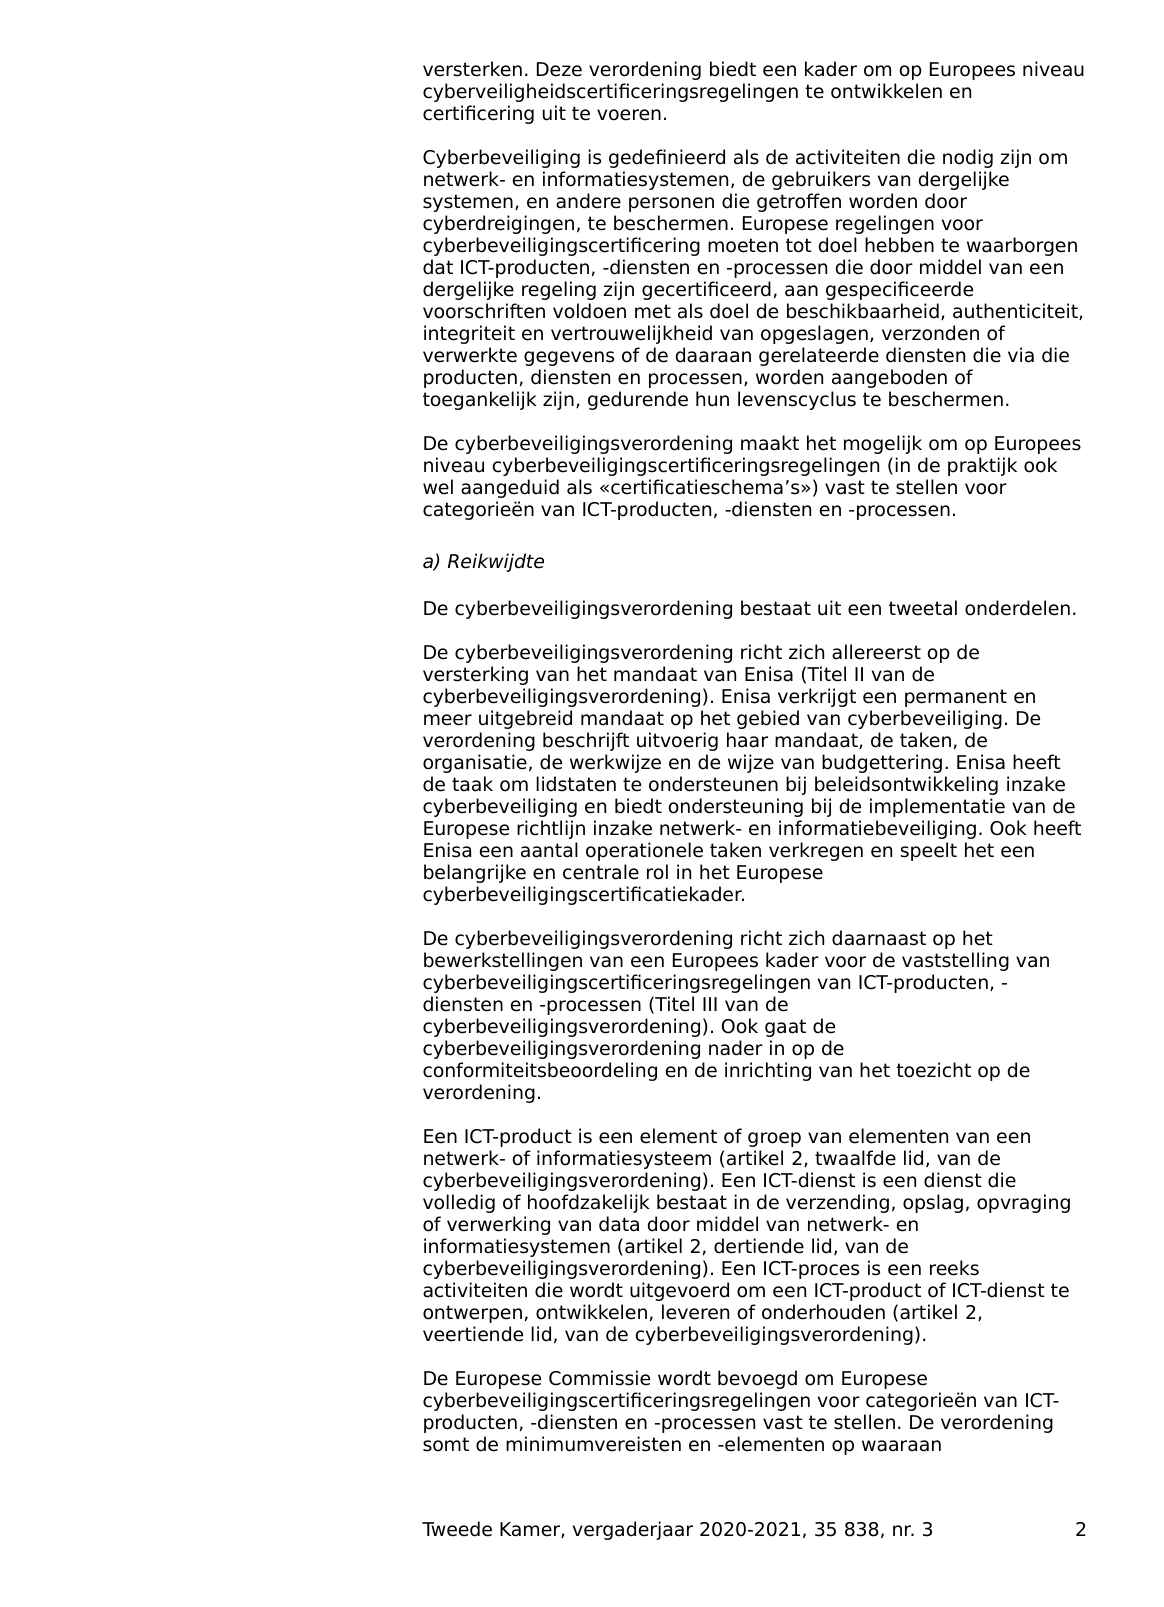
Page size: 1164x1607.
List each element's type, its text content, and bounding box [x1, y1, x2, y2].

text De cyberbeveiligingsverordening bestaat uit een tweetal onderdelen. [422, 598, 1087, 620]
text Cyberbeveiliging is gedefinieerd als de activiteiten die nodig zijn om netwerk- en informatiesystemen, de gebruikers van dergelijke systemen, en andere personen die getroffen worden door cyberdreigingen, te beschermen. Europese regelingen voor cyberbeveiligingscertificering moeten tot doel hebben te waarborgen dat ICT-producten, -diensten en -processen die door middel van een dergelijke regeling zijn gecertificeerd, aan gespecificeerde voorschriften voldoen met als doel de beschikbaarheid, authenticiteit, integriteit en vertrouwelijkheid van opgeslagen, verzonden of verwerkte gegevens of de daaraan gerelateerde diensten die via die producten, diensten en processen, worden aangeboden of toegankelijk zijn, gedurende hun levenscyclus te beschermen. [422, 147, 1087, 411]
text De cyberbeveiligingsverordening maakt het mogelijk om op Europees niveau cyberbeveiligingscertificeringsregelingen (in de praktijk ook wel aangeduid als «certificatieschema’s») vast te stellen voor categorieën van ICT-producten, -diensten en -processen. [422, 433, 1087, 521]
text De cyberbeveiligingsverordening richt zich daarnaast op het bewerkstellingen van een Europees kader voor de vaststelling van cyberbeveiligingscertificeringsregelingen van ICT-producten, -diensten en -processen (Titel III van de cyberbeveiligingsverordening). Ook gaat de cyberbeveiligingsverordening nader in op de conformiteitsbeoordeling en de inrichting van het toezicht op de verordening. [422, 928, 1087, 1104]
text De Europese Commissie wordt bevoegd om Europese cyberbeveiligingscertificeringsregelingen voor categorieën van ICT-producten, -diensten en -processen vast te stellen. De verordening somt de minimumvereisten en -elementen op waaraan [422, 1368, 1087, 1456]
text versterken. Deze verordening biedt een kader om op Europees niveau cyberveiligheidscertificeringsregelingen te ontwikkelen en certificering uit te voeren. [422, 59, 1087, 125]
text Een ICT-product is een element of groep van elementen van een netwerk- of informatiesysteem (artikel 2, twaalfde lid, van de cyberbeveiligingsverordening). Een ICT-dienst is een dienst die volledig of hoofdzakelijk bestaat in de verzending, opslag, opvraging of verwerking van data door middel van netwerk- en informatiesystemen (artikel 2, dertiende lid, van de cyberbeveiligingsverordening). Een ICT-proces is een reeks activiteiten die wordt uitgevoerd om een ICT-product of ICT-dienst te ontwerpen, ontwikkelen, leveren of onderhouden (artikel 2, veertiende lid, van de cyberbeveiligingsverordening). [422, 1126, 1087, 1346]
subtitle a) Reikwijdte [422, 551, 1087, 573]
text De cyberbeveiligingsverordening richt zich allereerst op de versterking van het mandaat van Enisa (Titel II van de cyberbeveiligingsverordening). Enisa verkrijgt een permanent en meer uitgebreid mandaat op het gebied van cyberbeveiliging. De verordening beschrijft uitvoerig haar mandaat, de taken, de organisatie, de werkwijze en de wijze van budgettering. Enisa heeft de taak om lidstaten te ondersteunen bij beleidsontwikkeling inzake cyberbeveiliging en biedt ondersteuning bij de implementatie van de Europese richtlijn inzake netwerk- en informatiebeveiliging. Ook heeft Enisa een aantal operationele taken verkregen en speelt het een belangrijke en centrale rol in het Europese cyberbeveiligingscertificatiekader. [422, 642, 1087, 906]
